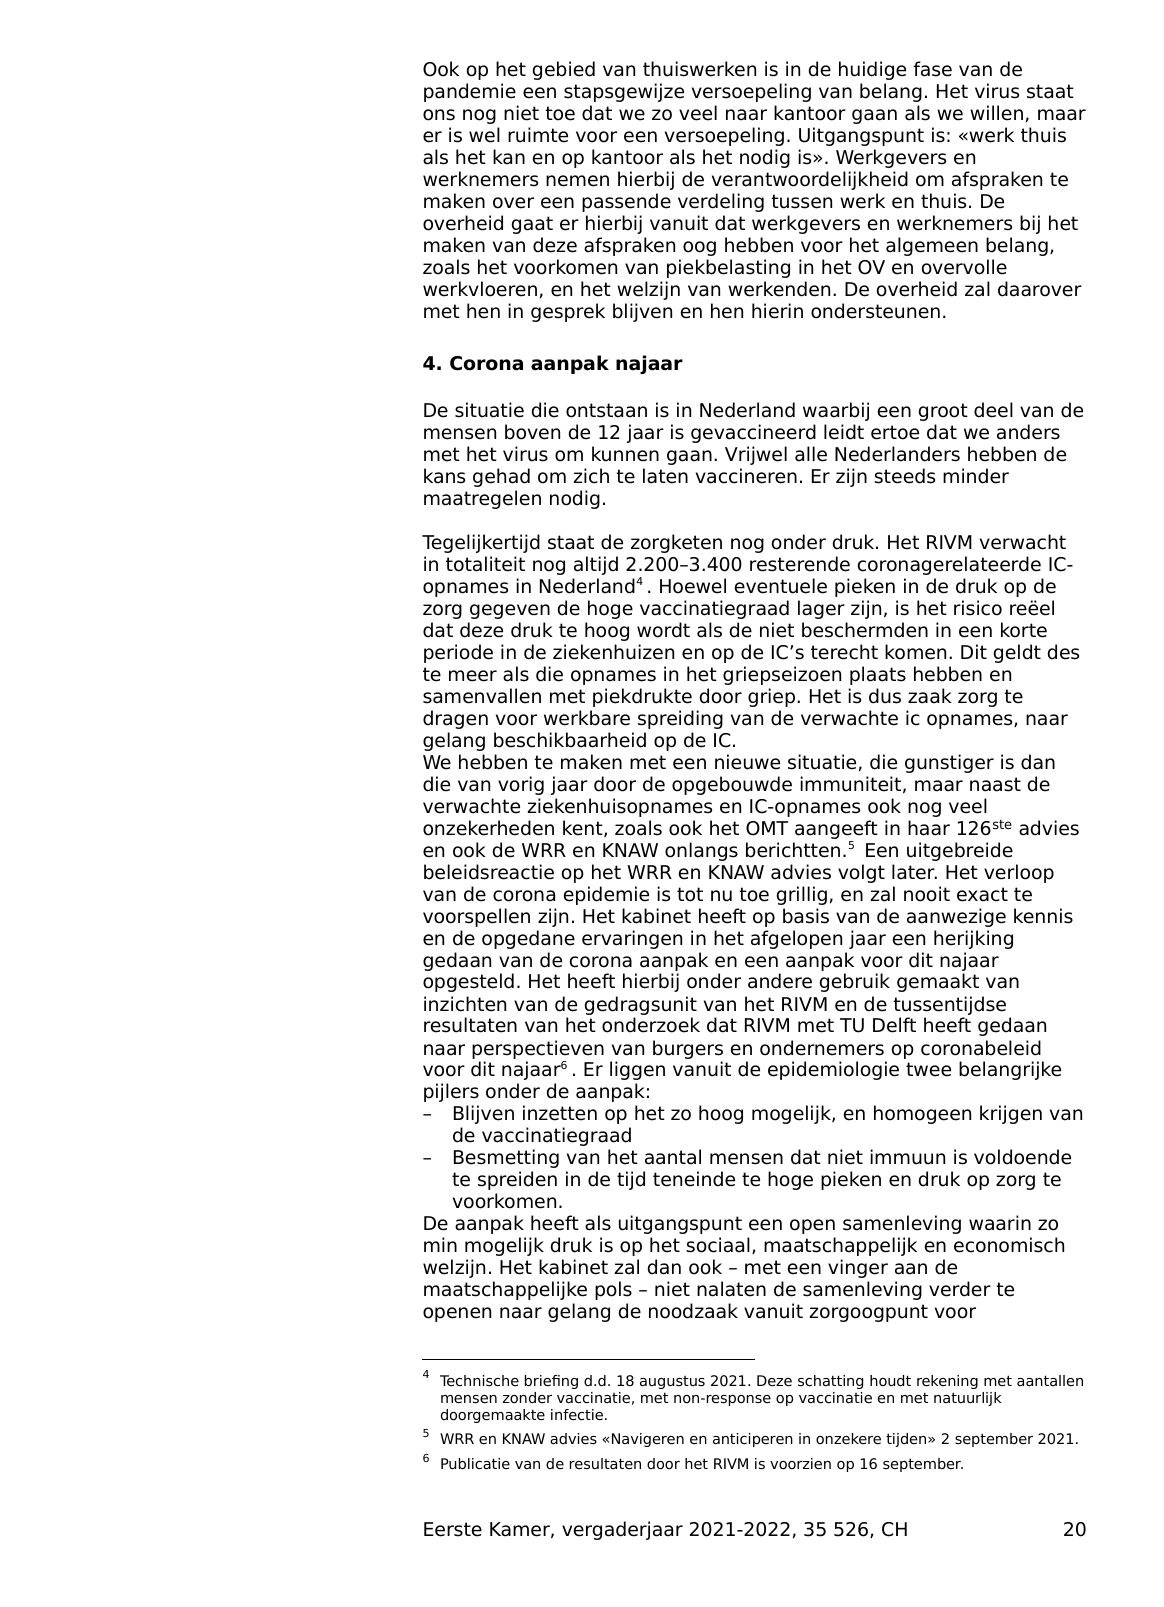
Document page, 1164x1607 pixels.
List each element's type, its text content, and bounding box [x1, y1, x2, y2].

text Tegelijkertijd staat de zorgketen nog onder druk. Het RIVM verwacht in totaliteit nog altijd 2.200–3.400 resterende coronagerelateerde IC-opnames in Nederland. Hoewel eventuele pieken in de druk op de zorg gegeven de hoge vaccinatiegraad lager zijn, is het risico reëel dat deze druk te hoog wordt als de niet beschermden in een korte periode in de ziekenhuizen en op de IC’s terecht komen. Dit geldt des te meer als die opnames in het griepseizoen plaats hebben en samenvallen met piekdrukte door griep. Het is dus zaak zorg te dragen voor werkbare spreiding van de verwachte ic opnames, naar gelang beschikbaarheid op de IC. [422, 532, 1087, 752]
text – Besmetting van het aantal mensen dat niet immuun is voldoende te spreiden in de tijd teneinde te hoge pieken en druk op zorg te voorkomen. [422, 1147, 1087, 1213]
text – Blijven inzetten op het zo hoog mogelijk, en homogeen krijgen van de vaccinatiegraad [422, 1103, 1087, 1147]
text We hebben te maken met een nieuwe situatie, die gunstiger is dan die van vorig jaar door de opgebouwde immuniteit, maar naast de verwachte ziekenhuisopnames en IC-opnames ook nog veel onzekerheden kent, zoals ook het OMT aangeeft in haar 126ste advies en ook de WRR en KNAW onlangs berichtten. Een uitgebreide beleidsreactie op het WRR en KNAW advies volgt later. Het verloop van de corona epidemie is tot nu toe grillig, en zal nooit exact te voorspellen zijn. Het kabinet heeft op basis van de aanwezige kennis en de opgedane ervaringen in het afgelopen jaar een herijking gedaan van de corona aanpak en een aanpak voor dit najaar opgesteld. Het heeft hierbij onder andere gebruik gemaakt van inzichten van de gedragsunit van het RIVM en de tussentijdse resultaten van het onderzoek dat RIVM met TU Delft heeft gedaan naar perspectieven van burgers en ondernemers op coronabeleid voor dit najaar. Er liggen vanuit de epidemiologie twee belangrijke pijlers onder de aanpak: [422, 752, 1087, 1103]
text Ook op het gebied van thuiswerken is in de huidige fase van de pandemie een stapsgewijze versoepeling van belang. Het virus staat ons nog niet toe dat we zo veel naar kantoor gaan als we willen, maar er is wel ruimte voor een versoepeling. Uitgangspunt is: «werk thuis als het kan en op kantoor als het nodig is». Werkgevers en werknemers nemen hierbij de verantwoordelijkheid om afspraken te maken over een passende verdeling tussen werk en thuis. De overheid gaat er hierbij vanuit dat werkgevers en werknemers bij het maken van deze afspraken oog hebben voor het algemeen belang, zoals het voorkomen van piekbelasting in het OV en overvolle werkvloeren, en het welzijn van werkenden. De overheid zal daarover met hen in gesprek blijven en hen hierin ondersteunen. [422, 59, 1087, 323]
text De situatie die ontstaan is in Nederland waarbij een groot deel van de mensen boven de 12 jaar is gevaccineerd leidt ertoe dat we anders met het virus om kunnen gaan. Vrijwel alle Nederlanders hebben de kans gehad om zich te laten vaccineren. Er zijn steeds minder maatregelen nodig. [422, 400, 1087, 510]
text Technische briefing d.d. 18 augustus 2021. Deze schatting houdt rekening met aantallen mensen zonder vaccinatie, met non-response op vaccinatie en met natuurlijk doorgemaakte infectie. [422, 1368, 1087, 1424]
text Publicatie van de resultaten door het RIVM is voorzien op 16 september. [422, 1452, 1087, 1474]
text De aanpak heeft als uitgangspunt een open samenleving waarin zo min mogelijk druk is op het sociaal, maatschappelijk en economisch welzijn. Het kabinet zal dan ook – met een vinger aan de maatschappelijke pols – niet nalaten de samenleving verder te openen naar gelang de noodzaak vanuit zorgoogpunt voor [422, 1213, 1087, 1323]
text WRR en KNAW advies «Navigeren en anticiperen in onzekere tijden» 2 september 2021. [422, 1427, 1087, 1449]
subtitle 4. Corona aanpak najaar [422, 353, 1087, 375]
